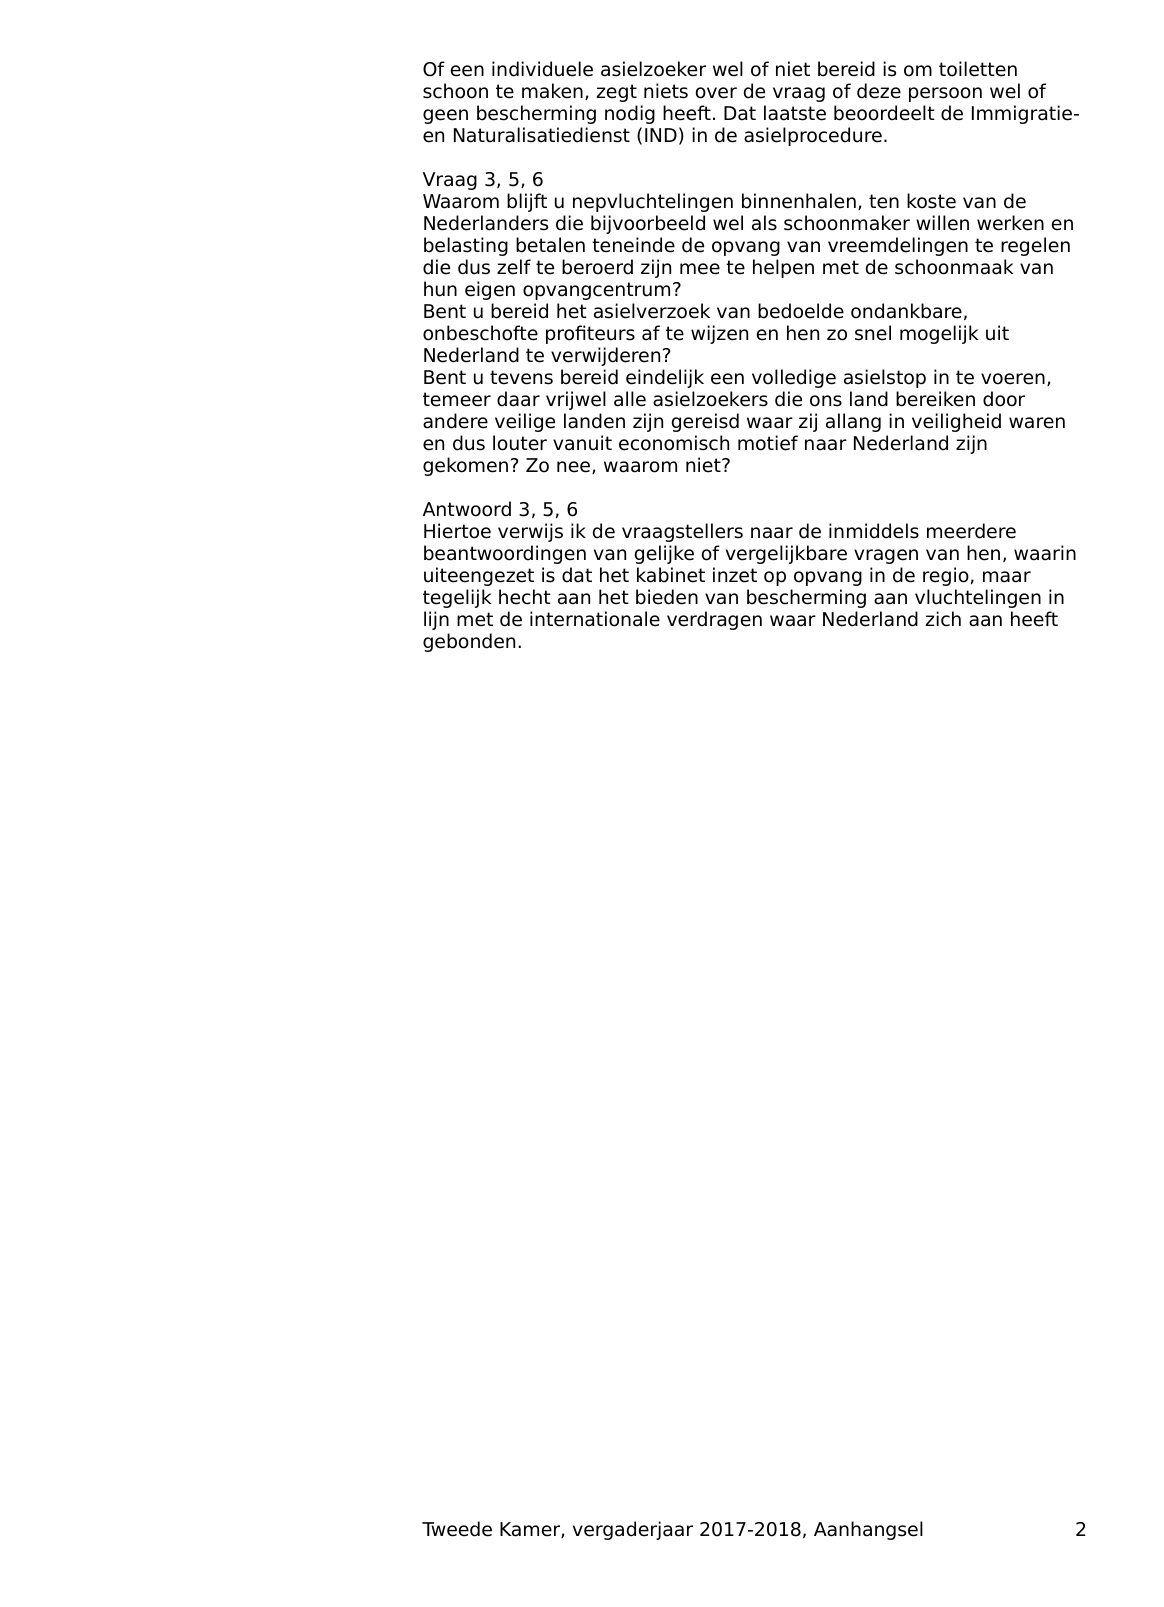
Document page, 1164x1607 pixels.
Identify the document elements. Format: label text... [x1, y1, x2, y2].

text Antwoord 3, 5, 6 [422, 499, 1087, 521]
text Of een individuele asielzoeker wel of niet bereid is om toiletten schoon te maken, zegt niets over de vraag of deze persoon wel of geen bescherming nodig heeft. Dat laatste beoordeelt de Immigratie-en Naturalisatiedienst (IND) in de asielprocedure. [422, 59, 1087, 147]
text Hiertoe verwijs ik de vraagstellers naar de inmiddels meerdere beantwoordingen van gelijke of vergelijkbare vragen van hen, waarin uiteengezet is dat het kabinet inzet op opvang in de regio, maar tegelijk hecht aan het bieden van bescherming aan vluchtelingen in lijn met de internationale verdragen waar Nederland zich aan heeft gebonden. [422, 521, 1087, 653]
text Bent u bereid het asielverzoek van bedoelde ondankbare, onbeschofte profiteurs af te wijzen en hen zo snel mogelijk uit Nederland te verwijderen? [422, 301, 1087, 367]
text Bent u tevens bereid eindelijk een volledige asielstop in te voeren, temeer daar vrijwel alle asielzoekers die ons land bereiken door andere veilige landen zijn gereisd waar zij allang in veiligheid waren en dus louter vanuit economisch motief naar Nederland zijn gekomen? Zo nee, waarom niet? [422, 367, 1087, 477]
text Vraag 3, 5, 6 [422, 169, 1087, 191]
text Waarom blijft u nepvluchtelingen binnenhalen, ten koste van de Nederlanders die bijvoorbeeld wel als schoonmaker willen werken en belasting betalen teneinde de opvang van vreemdelingen te regelen die dus zelf te beroerd zijn mee te helpen met de schoonmaak van hun eigen opvangcentrum? [422, 191, 1087, 301]
